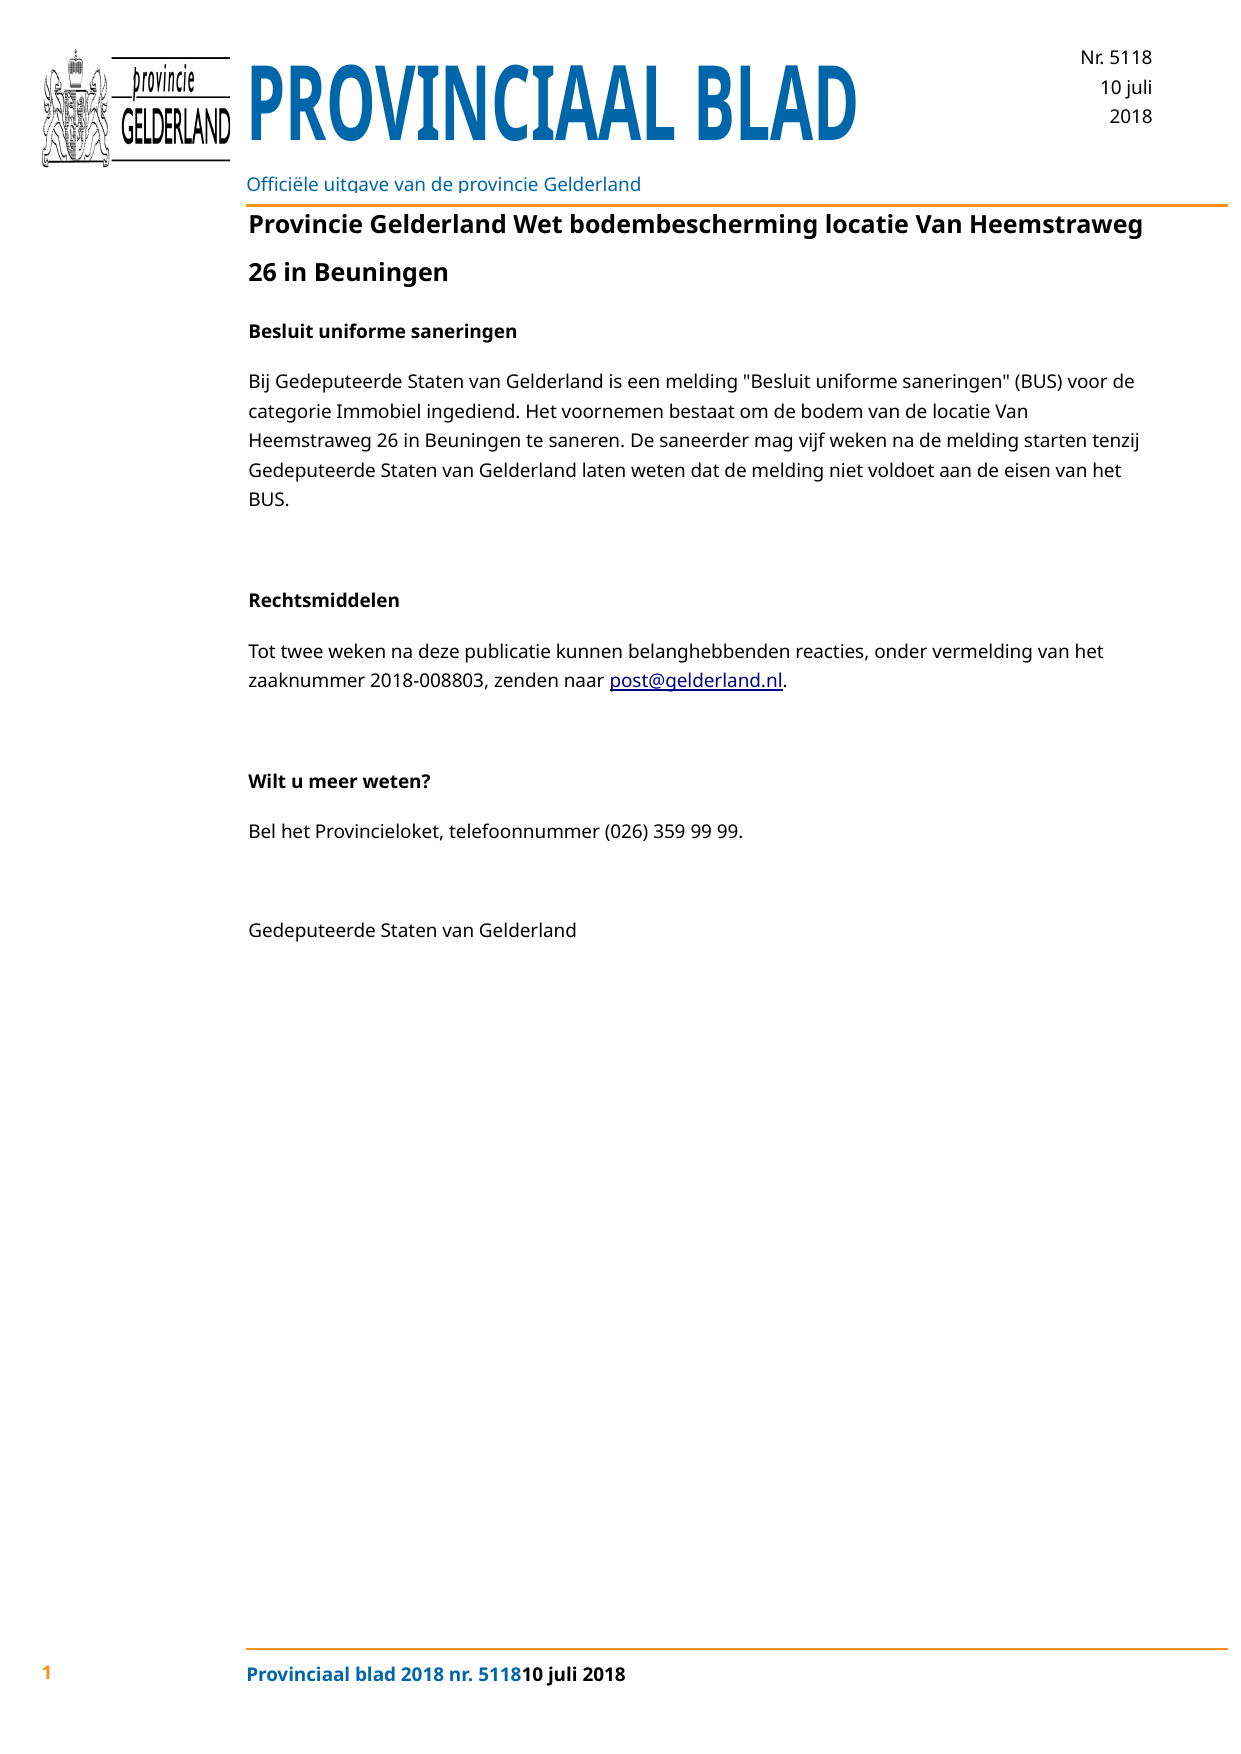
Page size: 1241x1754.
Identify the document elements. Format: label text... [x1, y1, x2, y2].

text Tot twee weken na deze publicatie kunnen belanghebbenden reacties, onder vermelding van het zaaknummer 2018-008803, zenden naar post@gelderland.nl. [248, 638, 1152, 693]
text Rechtsmiddelen [248, 587, 1152, 613]
text Bij Gedeputeerde Staten van Gelderland is een melding "Besluit uniforme saneringen" (BUS) voor de categorie Immobiel ingediend. Het voornemen bestaat om de bodem van de locatie Van Heemstraweg 26 in Beuningen te saneren. De saneerder mag vijf weken na de melding starten tenzij Gedeputeerde Staten van Gelderland laten weten dat de melding niet voldoet aan de eisen van het BUS. [248, 368, 1152, 512]
text Besluit uniforme saneringen [248, 318, 1152, 344]
text Bel het Provincieloket, telefoonnummer (026) 359 99 99. [248, 819, 1152, 844]
text Wilt u meer weten? [248, 768, 1152, 794]
text Provincie Gelderland Wet bodembescherming locatie Van Heemstraweg 26 in Beuningen [248, 207, 1152, 288]
text Gedeputeerde Staten van Gelderland [248, 917, 1152, 943]
picture [41, 47, 231, 172]
